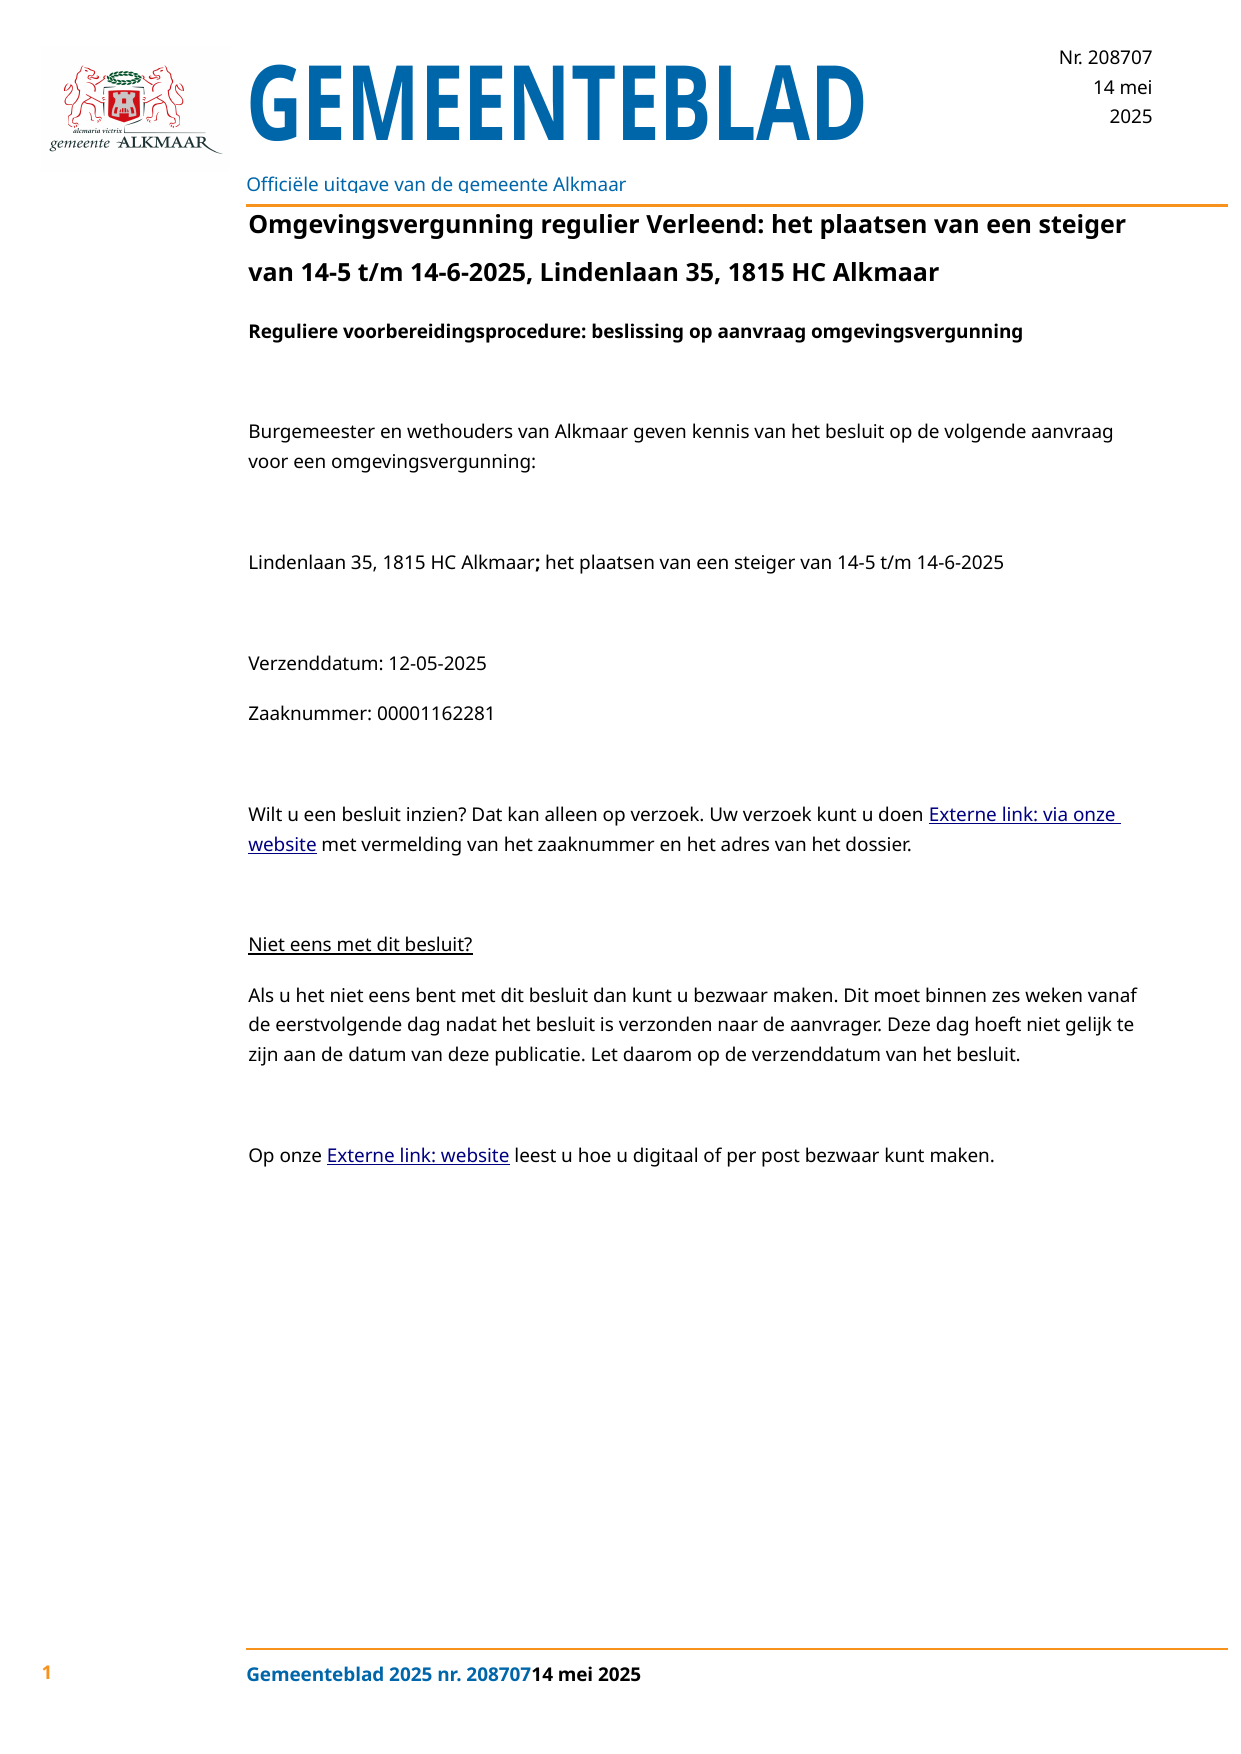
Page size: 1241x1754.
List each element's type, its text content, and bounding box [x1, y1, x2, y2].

text Lindenlaan 35, 1815 HC Alkmaar; het plaatsen van een steiger van 14-5 t/m 14-6-2025 [248, 549, 1152, 575]
text Niet eens met dit besluit? [248, 932, 1152, 957]
text Burgemeester en wethouders van Alkmaar geven kennis van het besluit op de volgende aanvraag voor een omgevingsvergunning: [248, 419, 1152, 474]
text Wilt u een besluit inzien? Dat kan alleen op verzoek. Uw verzoek kunt u doen Externe link: via onze website met vermelding van het zaaknummer en het adres van het dossier. [248, 801, 1152, 857]
text Zaaknummer: 00001162281 [248, 700, 1152, 726]
text Omgevingsvergunning regulier Verleend: het plaatsen van een steiger van 14-5 t/m 14-6-2025, Lindenlaan 35, 1815 HC Alkmaar [248, 207, 1152, 288]
picture [41, 47, 231, 172]
text Op onze Externe link: website leest u hoe u digitaal of per post bezwaar kunt maken. [248, 1142, 1152, 1168]
text Als u het niet eens bent met dit besluit dan kunt u bezwaar maken. Dit moet binnen zes weken vanaf de eerstvolgende dag nadat het besluit is verzonden naar de aanvrager. Deze dag hoeft niet gelijk te zijn aan de datum van deze publicatie. Let daarom op de verzenddatum van het besluit. [248, 982, 1152, 1067]
text Verzenddatum: 12-05-2025 [248, 650, 1152, 676]
text Reguliere voorbereidingsprocedure: beslissing op aanvraag omgevingsvergunning [248, 318, 1152, 344]
